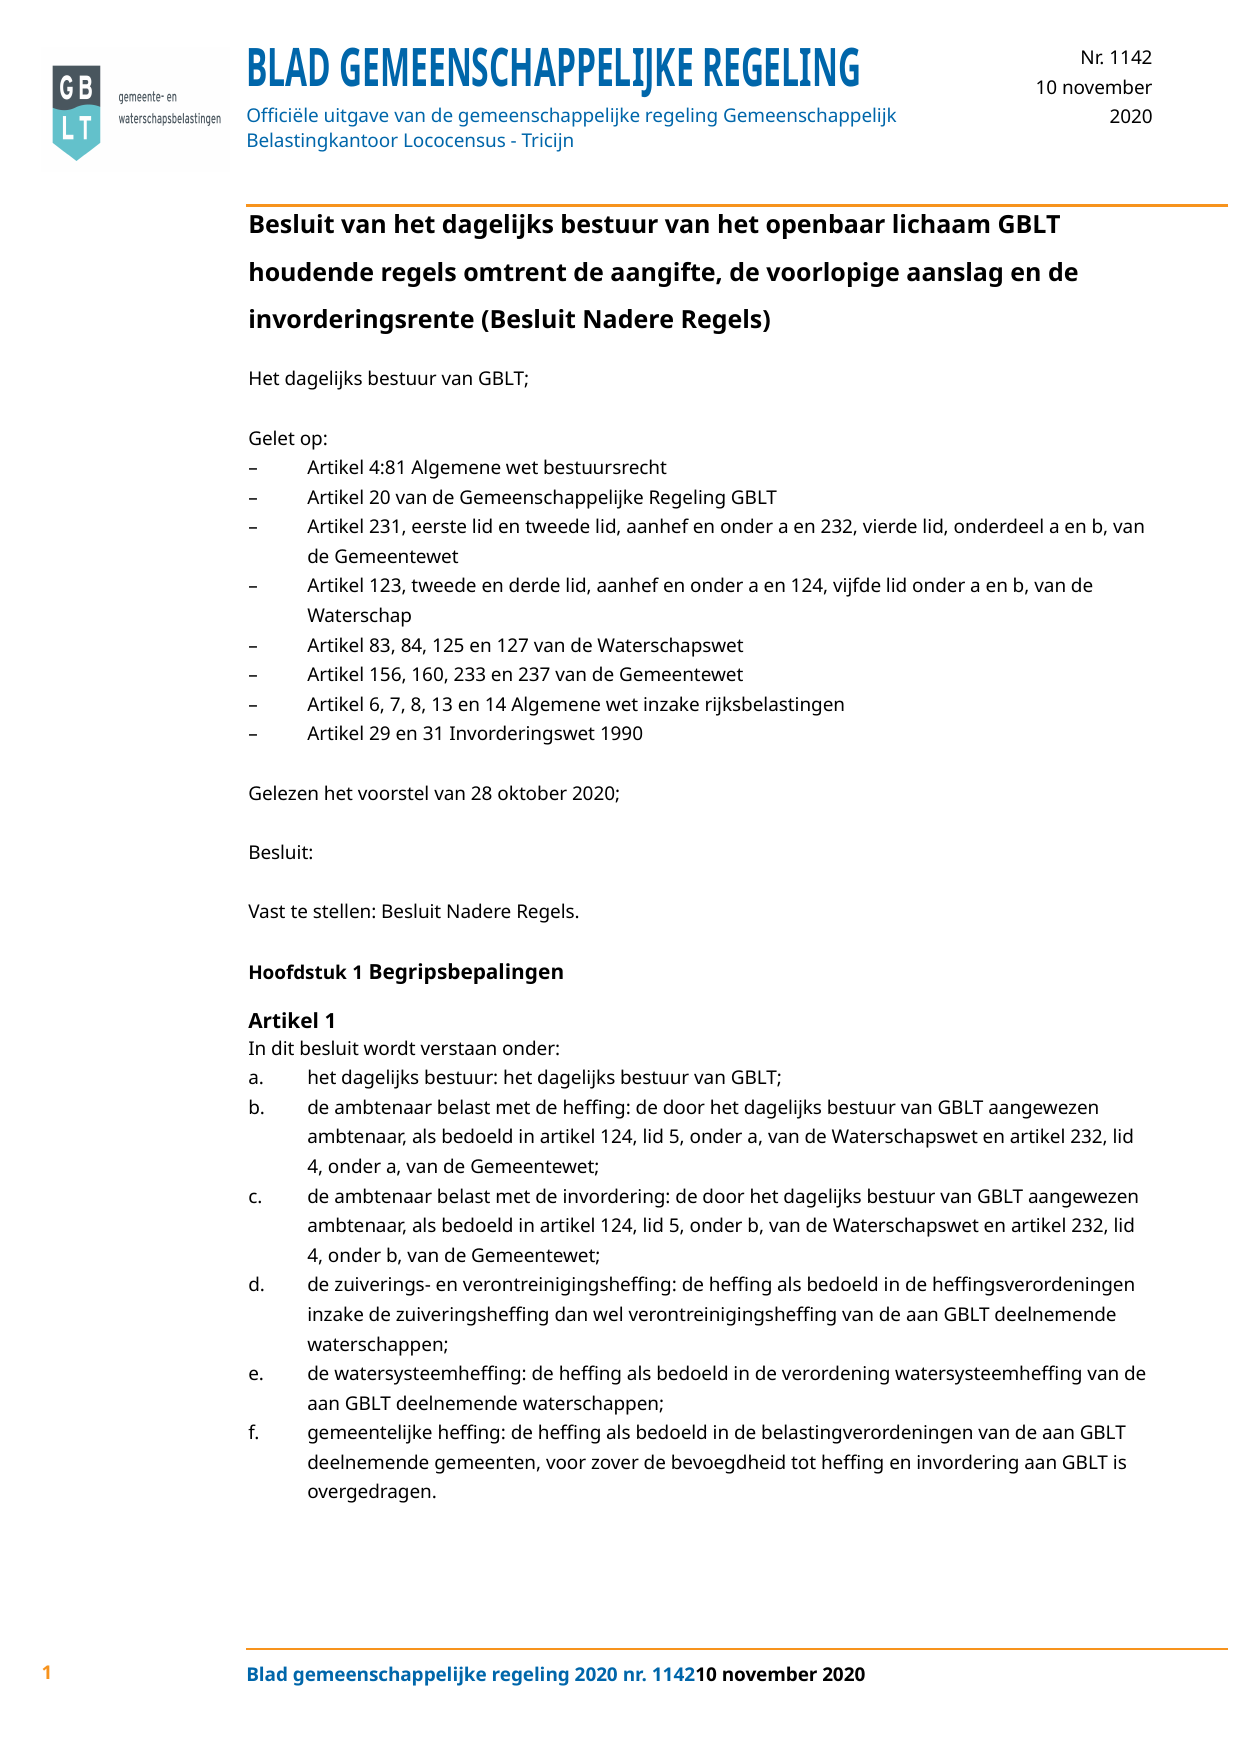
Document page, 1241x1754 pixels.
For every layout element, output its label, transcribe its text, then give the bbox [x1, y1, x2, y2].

list de watersysteemheffing: de heffing als bedoeld in de verordening watersysteemheffing van de aan GBLT deelnemende waterschappen; [248, 1360, 1152, 1416]
text Hoofdstuk 1 Begripsbepalingen [248, 957, 1152, 986]
list Artikel 123, tweede en derde lid, aanhef en onder a en 124, vijfde lid onder a en b, van de Waterschap [248, 573, 1152, 628]
list Artikel 231, eerste lid en tweede lid, aanhef en onder a en 232, vierde lid, onderdeel a en b, van de Gemeentewet [248, 513, 1152, 569]
text Gelet op: [248, 425, 1152, 450]
text Artikel 1 [248, 1006, 1152, 1035]
list Artikel 29 en 31 Invorderingswet 1990 [248, 721, 1152, 746]
list het dagelijks bestuur: het dagelijks bestuur van GBLT; [248, 1064, 1152, 1090]
list Artikel 83, 84, 125 en 127 van de Waterschapswet [248, 632, 1152, 657]
list de ambtenaar belast met de invordering: de door het dagelijks bestuur van GBLT aangewezen ambtenaar, als bedoeld in artikel 124, lid 5, onder b, van de Waterschapswet en artikel 232, lid 4, onder b, van de Gemeentewet; [248, 1183, 1152, 1268]
picture [41, 47, 231, 172]
list gemeentelijke heffing: de heffing als bedoeld in de belastingverordeningen van de aan GBLT deelnemende gemeenten, voor zover de bevoegdheid tot heffing en invordering aan GBLT is overgedragen. [248, 1419, 1152, 1504]
list Artikel 4:81 Algemene wet bestuursrecht [248, 454, 1152, 480]
list Artikel 156, 160, 233 en 237 van de Gemeentewet [248, 661, 1152, 687]
text Gelezen het voorstel van 28 oktober 2020; [248, 780, 1152, 805]
list de zuiverings- en verontreinigingsheffing: de heffing als bedoeld in de heffingsverordeningen inzake de zuiveringsheffing dan wel verontreinigingsheffing van de aan GBLT deelnemende waterschappen; [248, 1272, 1152, 1356]
list Artikel 20 van de Gemeenschappelijke Regeling GBLT [248, 484, 1152, 509]
text Het dagelijks bestuur van GBLT; [248, 366, 1152, 391]
list Artikel 6, 7, 8, 13 en 14 Algemene wet inzake rijksbelastingen [248, 691, 1152, 717]
list de ambtenaar belast met de heffing: de door het dagelijks bestuur van GBLT aangewezen ambtenaar, als bedoeld in artikel 124, lid 5, onder a, van de Waterschapswet en artikel 232, lid 4, onder a, van de Gemeentewet; [248, 1094, 1152, 1179]
text Vast te stellen: Besluit Nadere Regels. [248, 898, 1152, 924]
text In dit besluit wordt verstaan onder: [248, 1035, 1152, 1061]
text Besluit: [248, 839, 1152, 864]
text Besluit van het dagelijks bestuur van het openbaar lichaam GBLT houdende regels omtrent de aangifte, de voorlopige aanslag en de invorderingsrente (Besluit Nadere Regels) [248, 207, 1152, 336]
